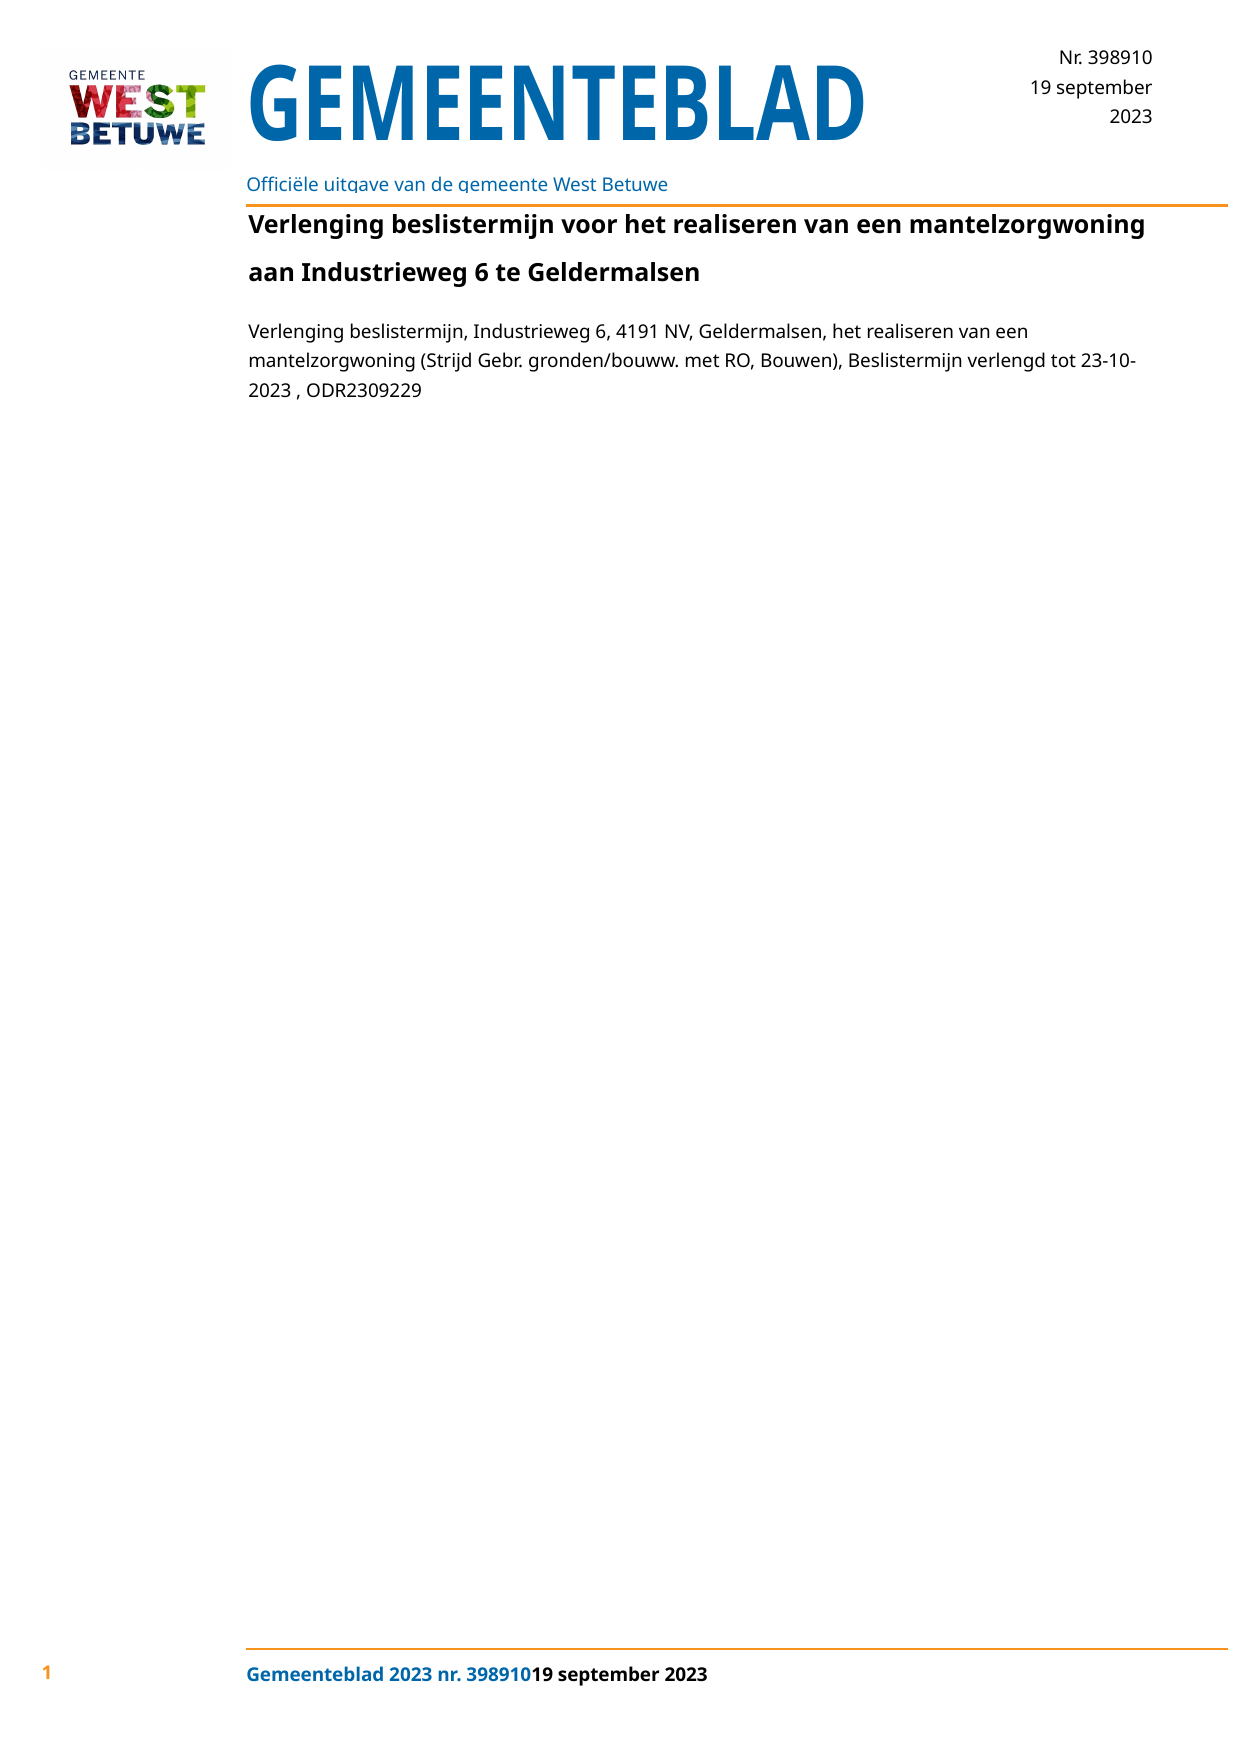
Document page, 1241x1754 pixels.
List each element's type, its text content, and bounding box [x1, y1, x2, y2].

text Verlenging beslistermijn, Industrieweg 6, 4191 NV, Geldermalsen, het realiseren van een mantelzorgwoning (Strijd Gebr. gronden/bouww. met RO, Bouwen), Beslistermijn verlengd tot 23-10-2023 , ODR2309229 [248, 318, 1152, 403]
text Verlenging beslistermijn voor het realiseren van een mantelzorgwoning aan Industrieweg 6 te Geldermalsen [248, 207, 1152, 288]
picture [41, 47, 231, 172]
